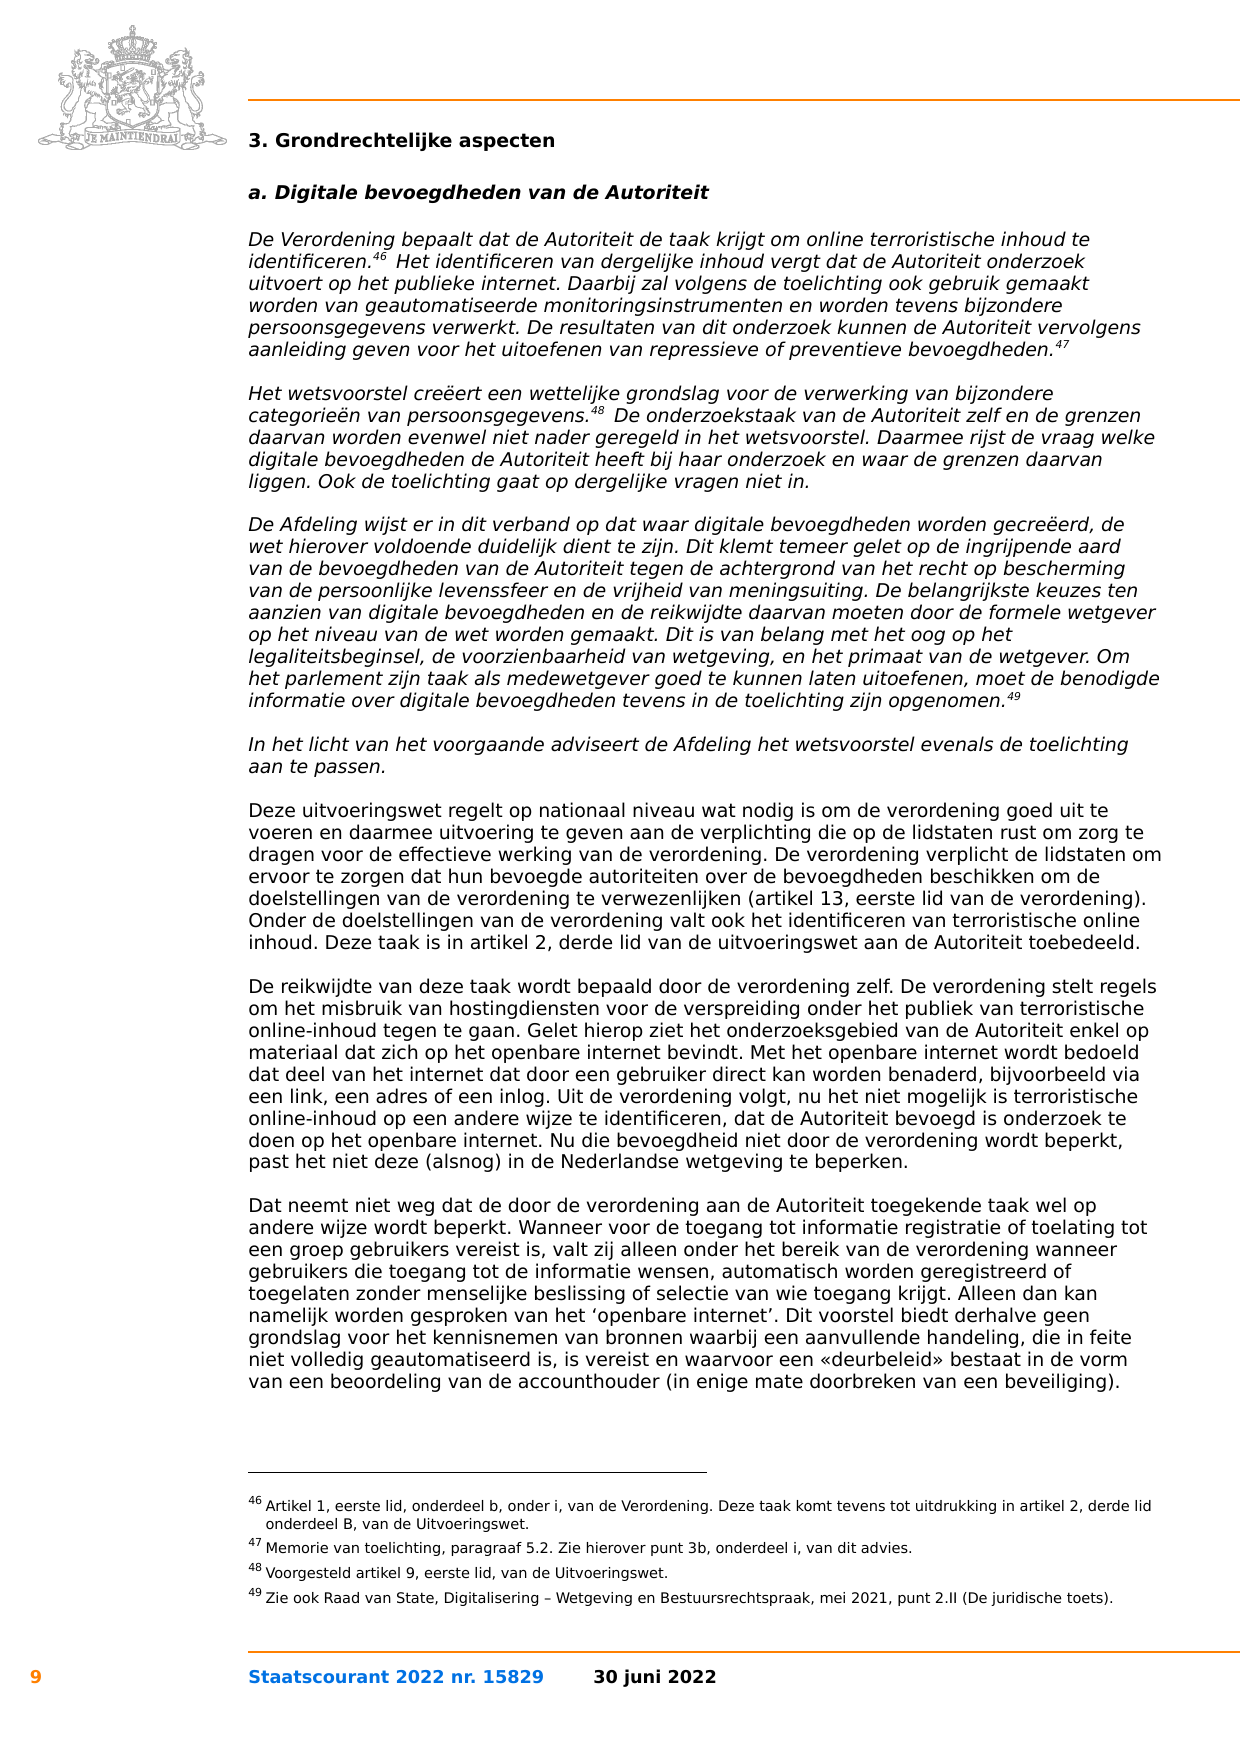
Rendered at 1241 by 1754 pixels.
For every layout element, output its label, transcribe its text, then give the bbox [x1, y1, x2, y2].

text De Verordening bepaalt dat de Autoriteit de taak krijgt om online terroristische inhoud te identificeren. Het identificeren van dergelijke inhoud vergt dat de Autoriteit onderzoek uitvoert op het publieke internet. Daarbij zal volgens de toelichting ook gebruik gemaakt worden van geautomatiseerde monitoringsinstrumenten en worden tevens bijzondere persoonsgegevens verwerkt. De resultaten van dit onderzoek kunnen de Autoriteit vervolgens aanleiding geven voor het uitoefenen van repressieve of preventieve bevoegdheden. [248, 229, 1163, 361]
text Dat neemt niet weg dat de door de verordening aan de Autoriteit toegekende taak wel op andere wijze wordt beperkt. Wanneer voor de toegang tot informatie registratie of toelating tot een groep gebruikers vereist is, valt zij alleen onder het bereik van de verordening wanneer gebruikers die toegang tot de informatie wensen, automatisch worden geregistreerd of toegelaten zonder menselijke beslissing of selectie van wie toegang krijgt. Alleen dan kan namelijk worden gesproken van het ‘openbare internet’. Dit voorstel biedt derhalve geen grondslag voor het kennisnemen van bronnen waarbij een aanvullende handeling, die in feite niet volledig geautomatiseerd is, is vereist en waarvoor een «deurbeleid» bestaat in de vorm van een beoordeling van de accounthouder (in enige mate doorbreken van een beveiliging). [248, 1195, 1163, 1393]
text In het licht van het voorgaande adviseert de Afdeling het wetsvoorstel evenals de toelichting aan te passen. [248, 734, 1163, 778]
picture [38, 25, 227, 150]
text Het wetsvoorstel creëert een wettelijke grondslag voor de verwerking van bijzondere categorieën van persoonsgegevens. De onderzoekstaak van de Autoriteit zelf en de grenzen daarvan worden evenwel niet nader geregeld in het wetsvoorstel. Daarmee rijst de vraag welke digitale bevoegdheden de Autoriteit heeft bij haar onderzoek en waar de grenzen daarvan liggen. Ook de toelichting gaat op dergelijke vragen niet in. [248, 383, 1163, 492]
text Memorie van toelichting, paragraaf 5.2. Zie hierover punt 3b, onderdeel i, van dit advies. [248, 1536, 1163, 1558]
text Deze uitvoeringswet regelt op nationaal niveau wat nodig is om de verordening goed uit te voeren en daarmee uitvoering te geven aan de verplichting die op de lidstaten rust om zorg te dragen voor de effectieve werking van de verordening. De verordening verplicht de lidstaten om ervoor te zorgen dat hun bevoegde autoriteiten over de bevoegdheden beschikken om de doelstellingen van de verordening te verwezenlijken (artikel 13, eerste lid van de verordening). Onder de doelstellingen van de verordening valt ook het identificeren van terroristische online inhoud. Deze taak is in artikel 2, derde lid van de uitvoeringswet aan de Autoriteit toebedeeld. [248, 800, 1163, 954]
text De Afdeling wijst er in dit verband op dat waar digitale bevoegdheden worden gecreëerd, de wet hierover voldoende duidelijk dient te zijn. Dit klemt temeer gelet op de ingrijpende aard van de bevoegdheden van de Autoriteit tegen de achtergrond van het recht op bescherming van de persoonlijke levenssfeer en de vrijheid van meningsuiting. De belangrijkste keuzes ten aanzien van digitale bevoegdheden en de reikwijdte daarvan moeten door de formele wetgever op het niveau van de wet worden gemaakt. Dit is van belang met het oog op het legaliteitsbeginsel, de voorzienbaarheid van wetgeving, en het primaat van de wetgever. Om het parlement zijn taak als medewetgever goed te kunnen laten uitoefenen, moet de benodigde informatie over digitale bevoegdheden tevens in de toelichting zijn opgenomen. [248, 514, 1163, 712]
subtitle 3. Grondrechtelijke aspecten [248, 130, 1163, 152]
subtitle a. Digitale bevoegdheden van de Autoriteit [248, 182, 1163, 204]
text Artikel 1, eerste lid, onderdeel b, onder i, van de Verordening. Deze taak komt tevens tot uitdrukking in artikel 2, derde lid onderdeel B, van de Uitvoeringswet. [248, 1494, 1163, 1533]
text Zie ook Raad van State, Digitalisering – Wetgeving en Bestuursrechtspraak, mei 2021, punt 2.II (De juridische toets). [248, 1586, 1163, 1608]
text Voorgesteld artikel 9, eerste lid, van de Uitvoeringswet. [248, 1561, 1163, 1583]
text De reikwijdte van deze taak wordt bepaald door de verordening zelf. De verordening stelt regels om het misbruik van hostingdiensten voor de verspreiding onder het publiek van terroristische online-inhoud tegen te gaan. Gelet hierop ziet het onderzoeksgebied van de Autoriteit enkel op materiaal dat zich op het openbare internet bevindt. Met het openbare internet wordt bedoeld dat deel van het internet dat door een gebruiker direct kan worden benaderd, bijvoorbeeld via een link, een adres of een inlog. Uit de verordening volgt, nu het niet mogelijk is terroristische online-inhoud op een andere wijze te identificeren, dat de Autoriteit bevoegd is onderzoek te doen op het openbare internet. Nu die bevoegdheid niet door de verordening wordt beperkt, past het niet deze (alsnog) in de Nederlandse wetgeving te beperken. [248, 976, 1163, 1173]
